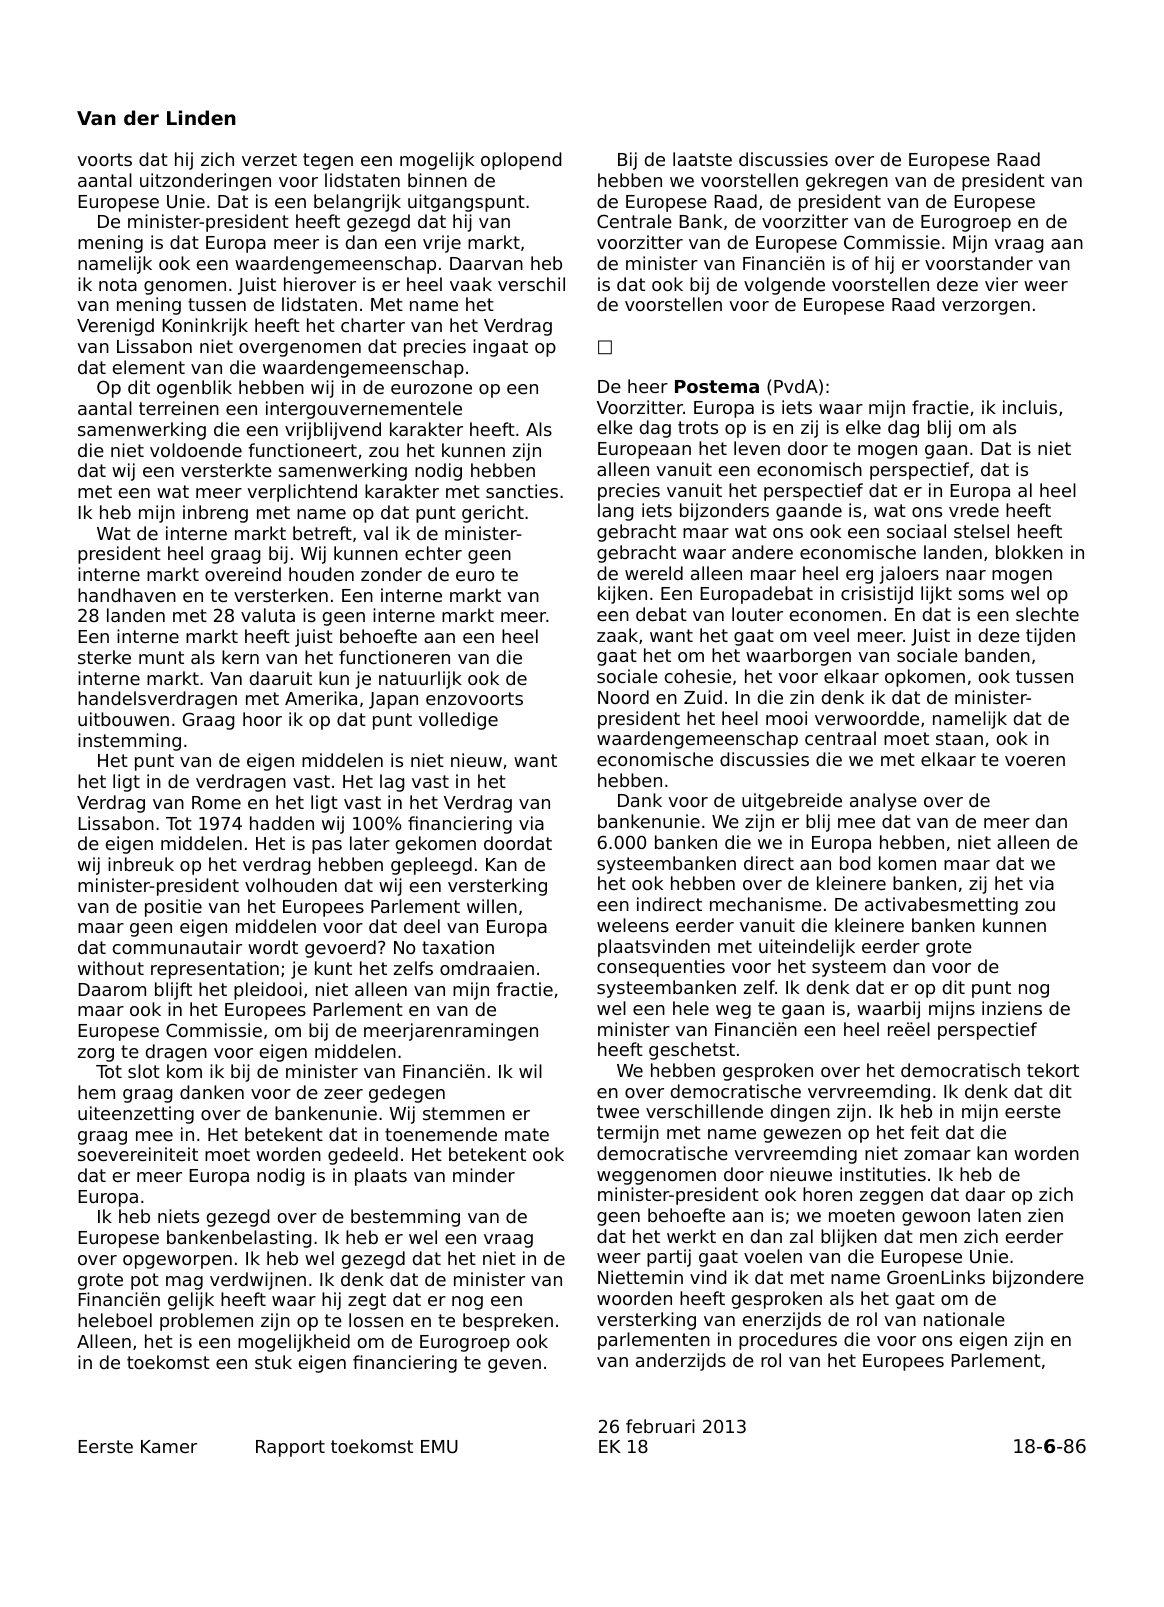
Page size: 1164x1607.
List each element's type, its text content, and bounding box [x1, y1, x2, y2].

text Tot slot kom ik bij de minister van Financiën. Ik wil hem graag danken voor de zeer gedegen uiteenzetting over de bankenunie. Wij stemmen er graag mee in. Het betekent dat in toenemende mate soevereiniteit moet worden gedeeld. Het betekent ook dat er meer Europa nodig is in plaats van minder Europa. [77, 1062, 567, 1207]
text Voorzitter. Europa is iets waar mijn fractie, ik incluis, elke dag trots op is en zij is elke dag blij om als Europeaan het leven door te mogen gaan. Dat is niet alleen vanuit een economisch perspectief, dat is precies vanuit het perspectief dat er in Europa al heel lang iets bijzonders gaande is, wat ons vrede heeft gebracht maar wat ons ook een sociaal stelsel heeft gebracht waar andere economische landen, blokken in de wereld alleen maar heel erg jaloers naar mogen kijken. Een Europadebat in crisistijd lijkt soms wel op een debat van louter economen. En dat is een slechte zaak, want het gaat om veel meer. Juist in deze tijden gaat het om het waarborgen van sociale banden, sociale cohesie, het voor elkaar opkomen, ook tussen Noord en Zuid. In die zin denk ik dat de minister-president het heel mooi verwoordde, namelijk dat de waardengemeenschap centraal moet staan, ook in economische discussies die we met elkaar te voeren hebben. [596, 397, 1087, 791]
text We hebben gesproken over het democratisch tekort en over democratische vervreemding. Ik denk dat dit twee verschillende dingen zijn. Ik heb in mijn eerste termijn met name gewezen op het feit dat die democratische vervreemding niet zomaar kan worden weggenomen door nieuwe instituties. Ik heb de minister-president ook horen zeggen dat daar op zich geen behoefte aan is; we moeten gewoon laten zien dat het werkt en dan zal blijken dat men zich eerder weer partij gaat voelen van die Europese Unie. Niettemin vind ik dat met name GroenLinks bijzondere woorden heeft gesproken als het gaat om de versterking van enerzijds de rol van nationale parlementen in procedures die voor ons eigen zijn en van anderzijds de rol van het Europees Parlement, [596, 1061, 1087, 1372]
text voorts dat hij zich verzet tegen een mogelijk oplopend aantal uitzonderingen voor lidstaten binnen de Europese Unie. Dat is een belangrijk uitgangspunt. [77, 150, 567, 212]
text Wat de interne markt betreft, val ik de minister-president heel graag bij. Wij kunnen echter geen interne markt overeind houden zonder de euro te handhaven en te versterken. Een interne markt van 28 landen met 28 valuta is geen interne markt meer. Een interne markt heeft juist behoefte aan een heel sterke munt als kern van het functioneren van die interne markt. Van daaruit kun je natuurlijk ook de handelsverdragen met Amerika, Japan enzovoorts uitbouwen. Graag hoor ik op dat punt volledige instemming. [77, 523, 567, 751]
text Op dit ogenblik hebben wij in de eurozone op een aantal terreinen een intergouvernementele samenwerking die een vrijblijvend karakter heeft. Als die niet voldoende functioneert, zou het kunnen zijn dat wij een versterkte samenwerking nodig hebben met een wat meer verplichtend karakter met sancties. Ik heb mijn inbreng met name op dat punt gericht. [77, 378, 567, 523]
text Het punt van de eigen middelen is niet nieuw, want het ligt in de verdragen vast. Het lag vast in het Verdrag van Rome en het ligt vast in het Verdrag van Lissabon. Tot 1974 hadden wij 100% financiering via de eigen middelen. Het is pas later gekomen doordat wij inbreuk op het verdrag hebben gepleegd. Kan de minister-president volhouden dat wij een versterking van de positie van het Europees Parlement willen, maar geen eigen middelen voor dat deel van Europa dat communautair wordt gevoerd? No taxation without representation; je kunt het zelfs omdraaien. Daarom blijft het pleidooi, niet alleen van mijn fractie, maar ook in het Europees Parlement en van de Europese Commissie, om bij de meerjarenramingen zorg te dragen voor eigen middelen. [77, 751, 567, 1062]
text Ik heb niets gezegd over de bestemming van de Europese bankenbelasting. Ik heb er wel een vraag over opgeworpen. Ik heb wel gezegd dat het niet in de grote pot mag verdwijnen. Ik denk dat de minister van Financiën gelijk heeft waar hij zegt dat er nog een heleboel problemen zijn op te lossen en te bespreken. Alleen, het is een mogelijkheid om de Eurogroep ook in de toekomst een stuk eigen financiering te geven. [77, 1207, 567, 1373]
text □ [596, 336, 1087, 357]
text De heer Postema (PvdA): [596, 377, 1087, 397]
text De minister-president heeft gezegd dat hij van mening is dat Europa meer is dan een vrije markt, namelijk ook een waardengemeenschap. Daarvan heb ik nota genomen. Juist hierover is er heel vaak verschil van mening tussen de lidstaten. Met name het Verenigd Koninkrijk heeft het charter van het Verdrag van Lissabon niet overgenomen dat precies ingaat op dat element van die waardengemeenschap. [77, 212, 567, 378]
text Bij de laatste discussies over de Europese Raad hebben we voorstellen gekregen van de president van de Europese Raad, de president van de Europese Centrale Bank, de voorzitter van de Eurogroep en de voorzitter van de Europese Commissie. Mijn vraag aan de minister van Financiën is of hij er voorstander van is dat ook bij de volgende voorstellen deze vier weer de voorstellen voor de Europese Raad verzorgen. [596, 150, 1087, 316]
text Dank voor de uitgebreide analyse over de bankenunie. We zijn er blij mee dat van de meer dan 6.000 banken die we in Europa hebben, niet alleen de systeembanken direct aan bod komen maar dat we het ook hebben over de kleinere banken, zij het via een indirect mechanisme. De activabesmetting zou weleens eerder vanuit die kleinere banken kunnen plaatsvinden met uiteindelijk eerder grote consequenties voor het systeem dan voor de systeembanken zelf. Ik denk dat er op dit punt nog wel een hele weg te gaan is, waarbij mijns inziens de minister van Financiën een heel reëel perspectief heeft geschetst. [596, 791, 1087, 1061]
